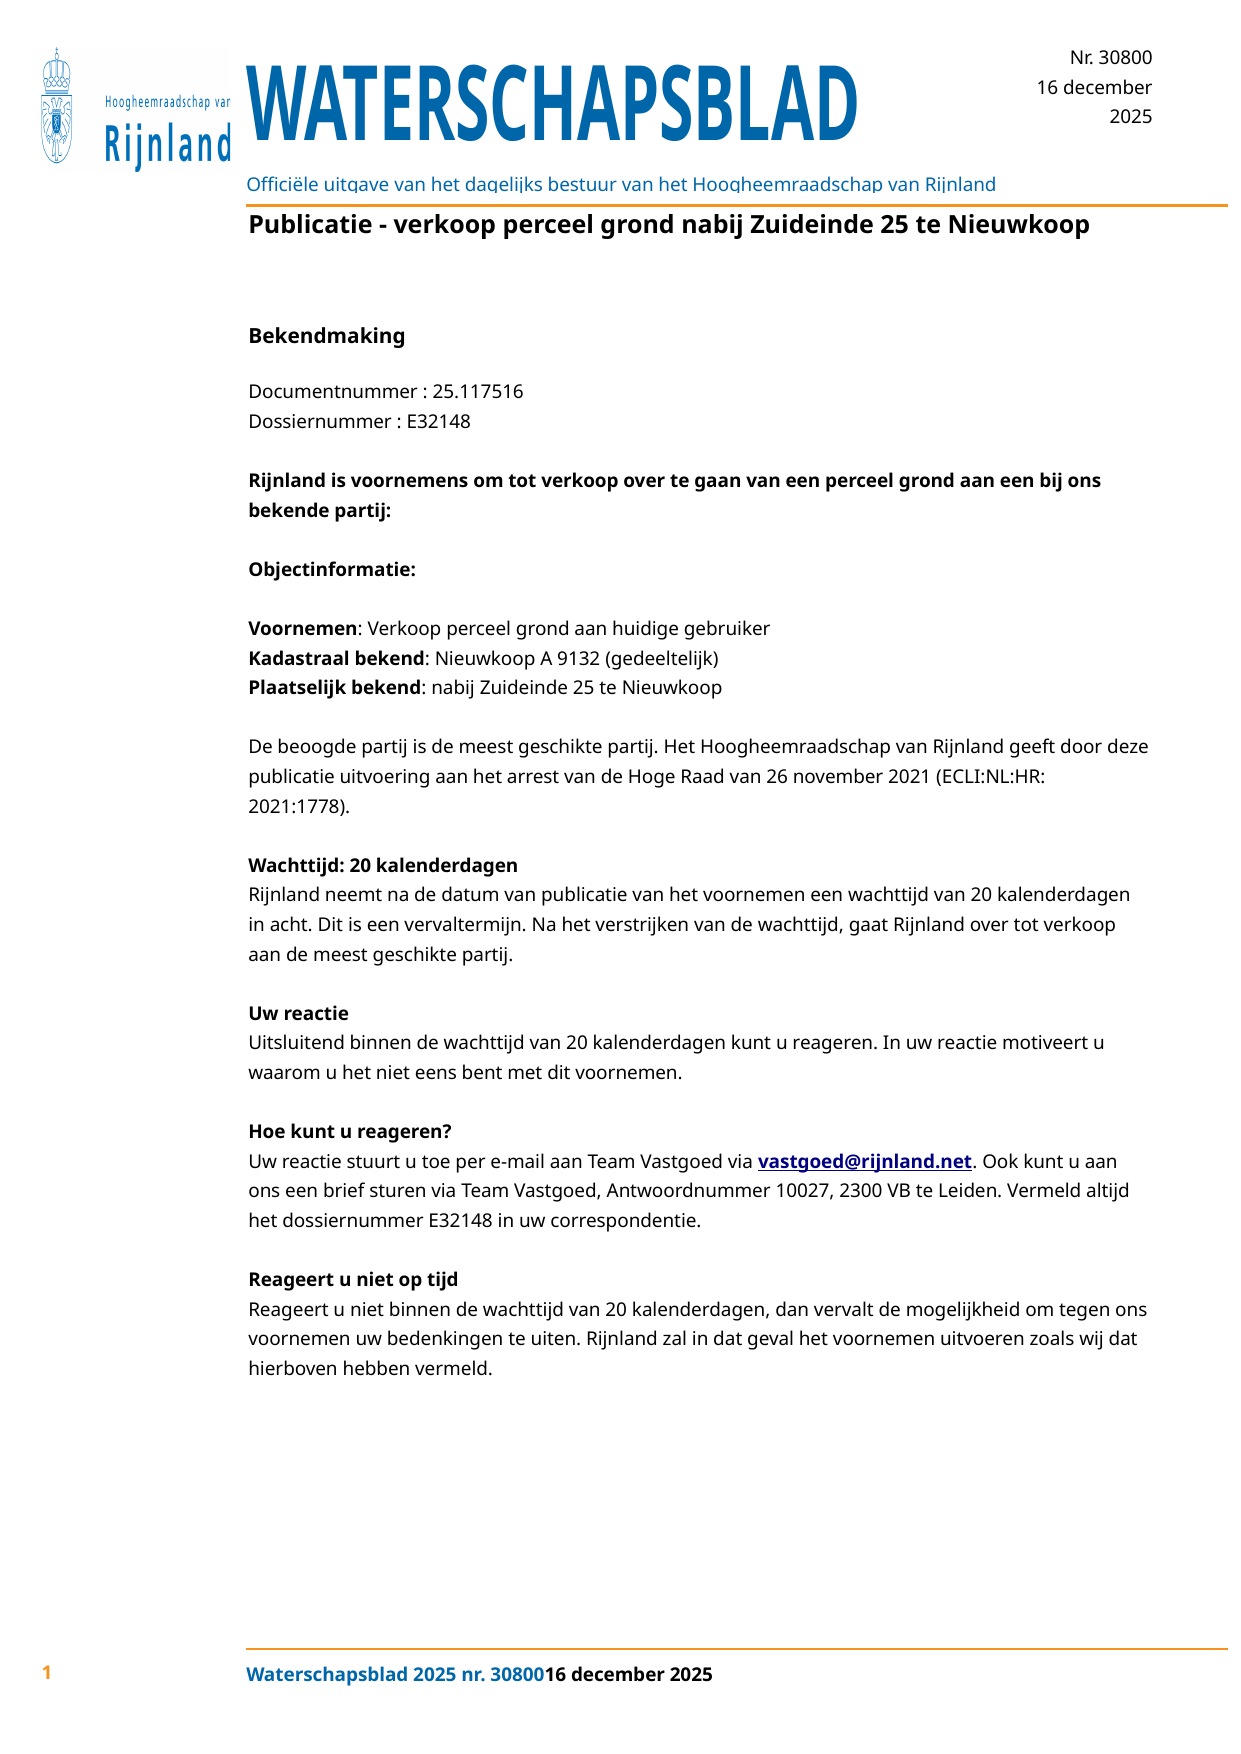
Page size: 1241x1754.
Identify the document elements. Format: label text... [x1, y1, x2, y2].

text Uitsluitend binnen de wachttijd van 20 kalenderdagen kunt u reageren. In uw reactie motiveert u waarom u het niet eens bent met dit voornemen. [248, 1029, 1152, 1085]
text Objectinformatie: [248, 556, 1152, 582]
text Uw reactie stuurt u toe per e-mail aan Team Vastgoed via vastgoed@rijnland.net. Ook kunt u aan ons een brief sturen via Team Vastgoed, Antwoordnummer 10027, 2300 VB te Leiden. Vermeld altijd het dossiernummer E32148 in uw correspondentie. [248, 1148, 1152, 1233]
text Documentnummer : 25.117516 [248, 379, 1152, 404]
text Reageert u niet op tijd [248, 1266, 1152, 1292]
text Reageert u niet binnen de wachttijd van 20 kalenderdagen, dan vervalt de mogelijkheid om tegen ons voornemen uw bedenkingen te uiten. Rijnland zal in dat geval het voornemen uitvoeren zoals wij dat hierboven hebben vermeld. [248, 1296, 1152, 1381]
text Uw reactie [248, 1000, 1152, 1026]
text Plaatselijk bekend: nabij Zuideinde 25 te Nieuwkoop [248, 674, 1152, 700]
text Publicatie - verkoop perceel grond nabij Zuideinde 25 te Nieuwkoop [248, 207, 1152, 241]
text Rijnland is voornemens om tot verkoop over te gaan van een perceel grond aan een bij ons bekende partij: [248, 467, 1152, 523]
text Hoe kunt u reageren? [248, 1118, 1152, 1144]
text Rijnland neemt na de datum van publicatie van het voornemen een wachttijd van 20 kalenderdagen in acht. Dit is een vervaltermijn. Na het verstrijken van de wachttijd, gaat Rijnland over tot verkoop aan de meest geschikte partij. [248, 882, 1152, 967]
text Wachttijd: 20 kalenderdagen [248, 852, 1152, 878]
text Bekendmaking [248, 321, 1152, 349]
text Dossiernummer : E32148 [248, 408, 1152, 434]
text Kadastraal bekend: Nieuwkoop A 9132 (gedeeltelijk) [248, 645, 1152, 671]
text Voornemen: Verkoop perceel grond aan huidige gebruiker [248, 615, 1152, 641]
text De beoogde partij is de meest geschikte partij. Het Hoogheemraadschap van Rijnland geeft door deze publicatie uitvoering aan het arrest van de Hoge Raad van 26 november 2021 (ECLI:NL:HR: 2021:1778). [248, 734, 1152, 819]
picture [41, 47, 231, 172]
